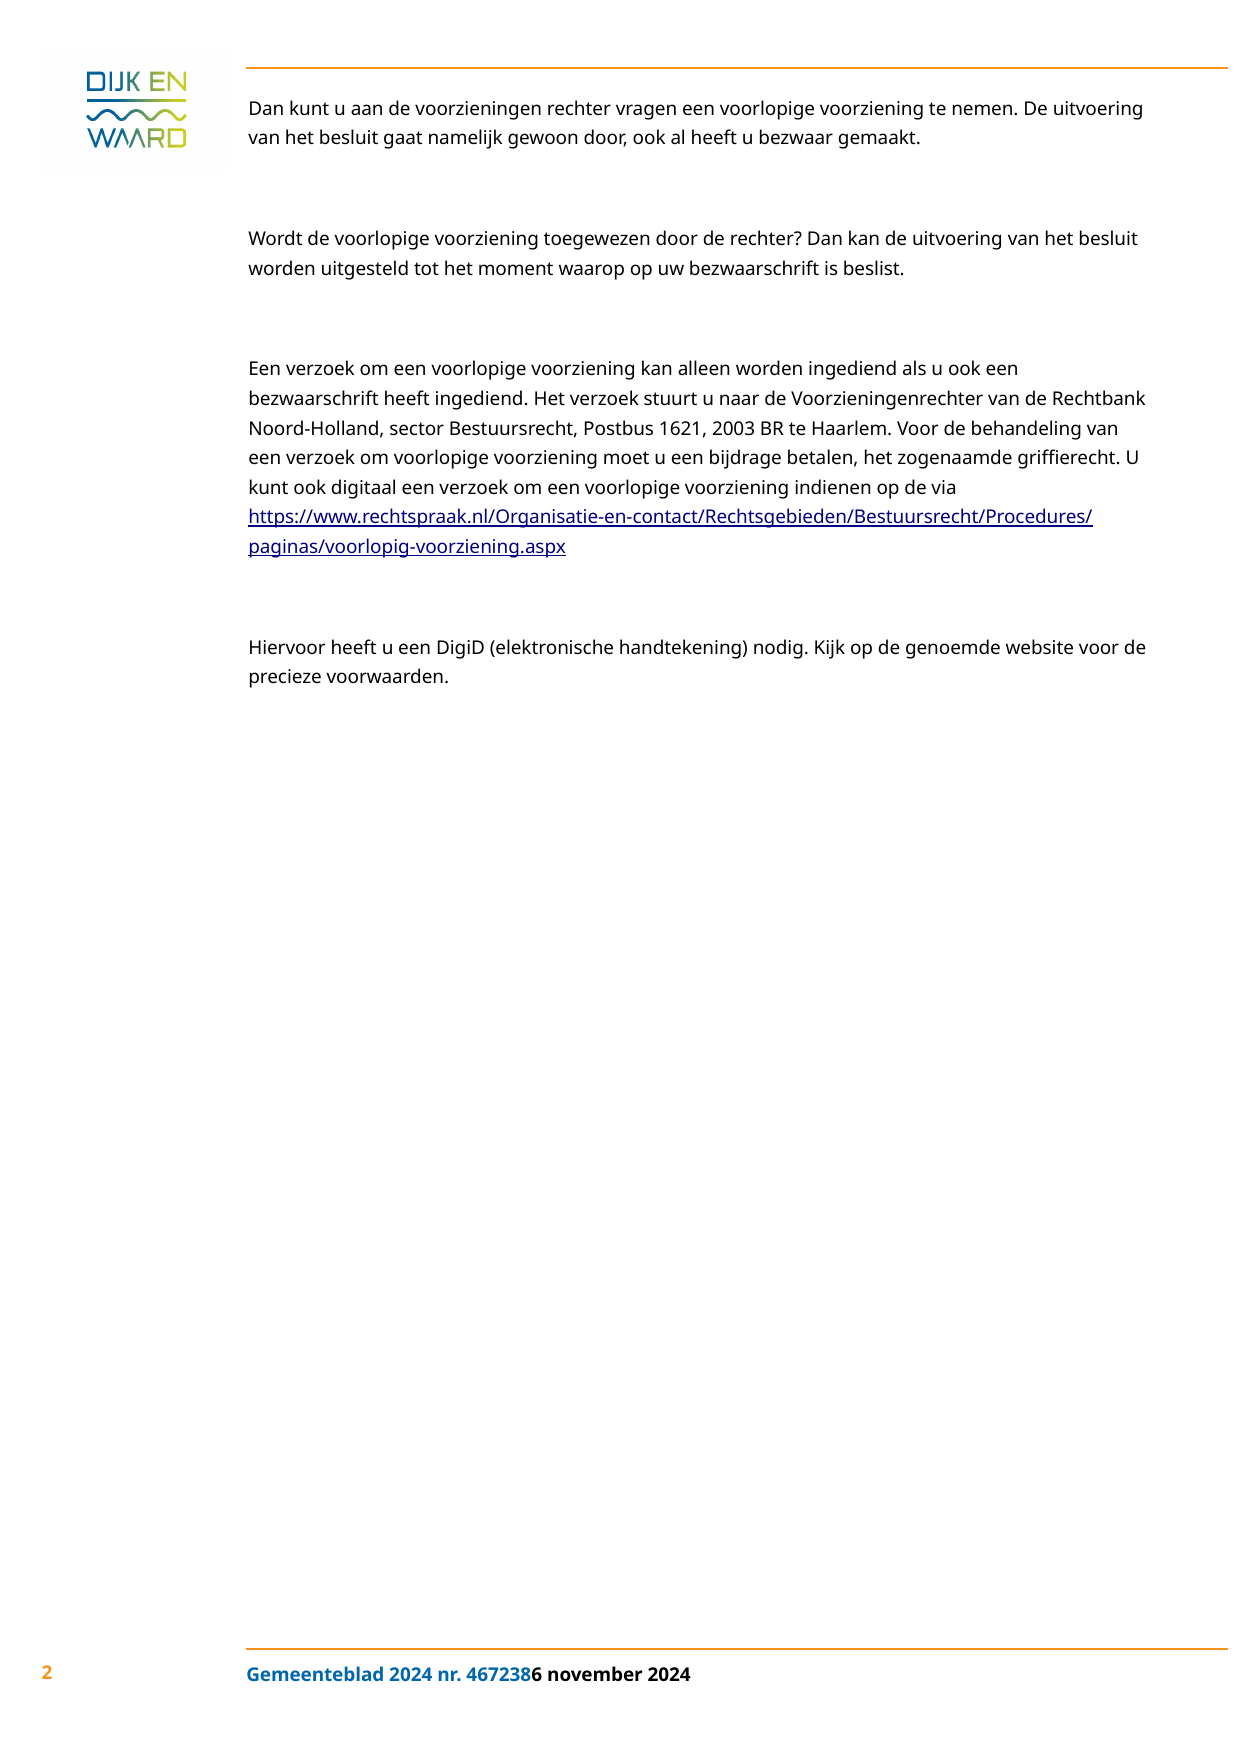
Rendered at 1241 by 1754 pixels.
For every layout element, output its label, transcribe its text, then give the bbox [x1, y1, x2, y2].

picture [41, 47, 231, 172]
text Een verzoek om een voorlopige voorziening kan alleen worden ingediend als u ook een bezwaarschrift heeft ingediend. Het verzoek stuurt u naar de Voorzieningenrechter van de Rechtbank Noord-Holland, sector Bestuursrecht, Postbus 1621, 2003 BR te Haarlem. Voor de behandeling van een verzoek om voorlopige voorziening moet u een bijdrage betalen, het zogenaamde griffierecht. U kunt ook digitaal een verzoek om een voorlopige voorziening indienen op de via https://www.rechtspraak.nl/Organisatie-en-contact/Rechtsgebieden/Bestuursrecht/Procedures/paginas/voorlopig-voorziening.aspx [248, 356, 1152, 559]
text Dan kunt u aan de voorzieningen rechter vragen een voorlopige voorziening te nemen. De uitvoering van het besluit gaat namelijk gewoon door, ook al heeft u bezwaar gemaakt. [248, 95, 1152, 150]
text Hiervoor heeft u een DigiD (elektronische handtekening) nodig. Kijk op de genoemde website voor de precieze voorwaarden. [248, 634, 1152, 689]
text Wordt de voorlopige voorziening toegewezen door de rechter? Dan kan de uitvoering van het besluit worden uitgesteld tot het moment waarop op uw bezwaarschrift is beslist. [248, 225, 1152, 281]
